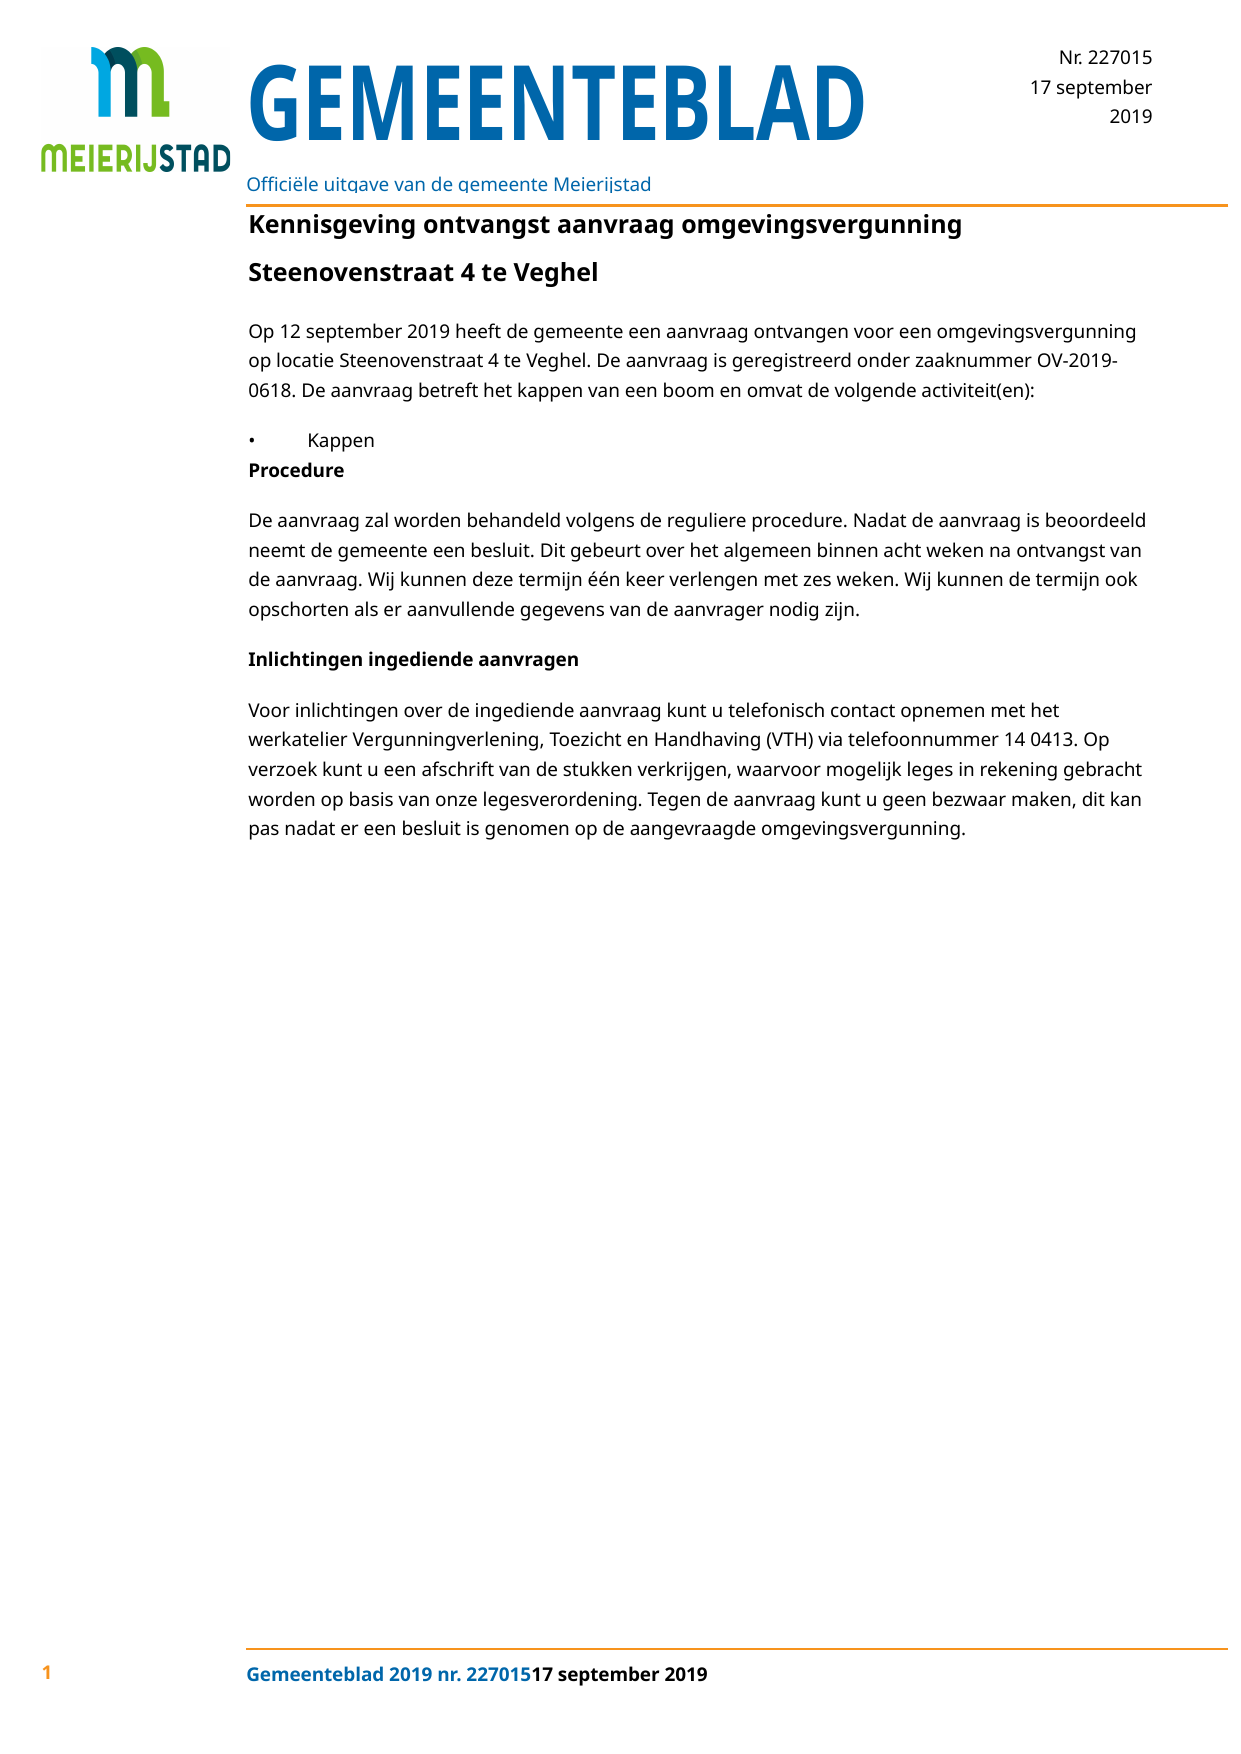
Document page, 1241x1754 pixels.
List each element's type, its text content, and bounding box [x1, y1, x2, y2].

text Voor inlichtingen over de ingediende aanvraag kunt u telefonisch contact opnemen met het werkatelier Vergunningverlening, Toezicht en Handhaving (VTH) via telefoonnummer 14 0413. Op verzoek kunt u een afschrift van de stukken verkrijgen, waarvoor mogelijk leges in rekening gebracht worden op basis van onze legesverordening. Tegen de aanvraag kunt u geen bezwaar maken, dit kan pas nadat er een besluit is genomen op de aangevraagde omgevingsvergunning. [248, 697, 1152, 841]
list Kappen [248, 427, 1152, 453]
text Procedure [248, 457, 1152, 483]
picture [41, 47, 231, 172]
text Kennisgeving ontvangst aanvraag omgevingsvergunning Steenovenstraat 4 te Veghel [248, 207, 1152, 288]
text De aanvraag zal worden behandeld volgens de reguliere procedure. Nadat de aanvraag is beoordeeld neemt de gemeente een besluit. Dit gebeurt over het algemeen binnen acht weken na ontvangst van de aanvraag. Wij kunnen deze termijn één keer verlengen met zes weken. Wij kunnen de termijn ook opschorten als er aanvullende gegevens van de aanvrager nodig zijn. [248, 507, 1152, 622]
text Inlichtingen ingediende aanvragen [248, 647, 1152, 672]
text Op 12 september 2019 heeft de gemeente een aanvraag ontvangen voor een omgevingsvergunning op locatie Steenovenstraat 4 te Veghel. De aanvraag is geregistreerd onder zaaknummer OV-2019-0618. De aanvraag betreft het kappen van een boom en omvat de volgende activiteit(en): [248, 318, 1152, 403]
